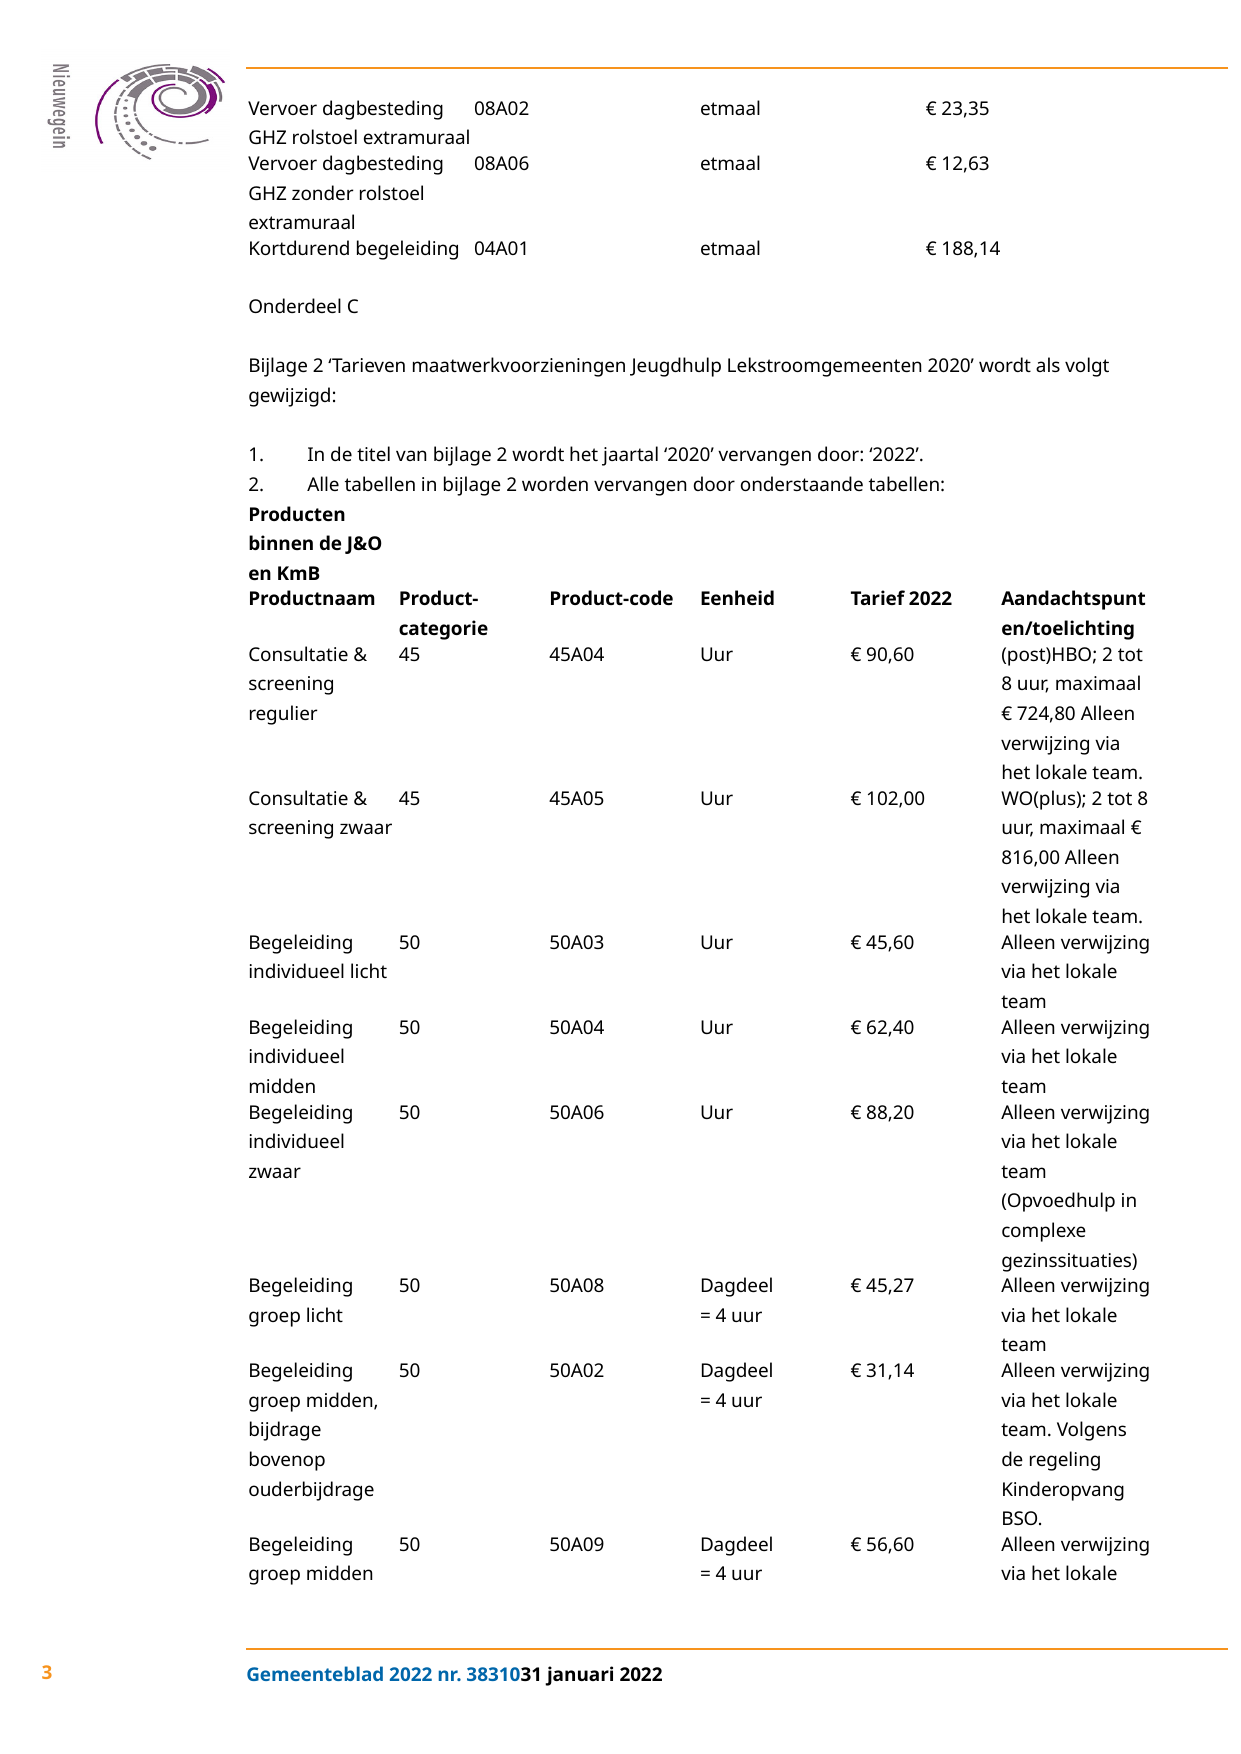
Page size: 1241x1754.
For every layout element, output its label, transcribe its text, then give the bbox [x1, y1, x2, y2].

table_cell € 62,40 [850, 1014, 1001, 1099]
table_header [850, 501, 1001, 586]
table_cell Dagdeel = 4 uur [700, 1358, 850, 1531]
table_cell Dagdeel = 4 uur [700, 1531, 850, 1586]
table_cell 45A04 [549, 641, 700, 785]
table_cell Begeleiding groep midden [248, 1531, 398, 1586]
table_cell Alleen verwijzing via het lokale [1001, 1531, 1152, 1586]
table_header [549, 501, 700, 586]
table_cell Uur [700, 785, 850, 929]
table_cell Alleen verwijzing via het lokale team [1001, 1014, 1152, 1099]
table_cell Vervoer dagbesteding GHZ rolstoel extramuraal [248, 95, 474, 150]
table_cell 50A06 [549, 1099, 700, 1272]
list Alle tabellen in bijlage 2 worden vervangen door onderstaande tabellen: [248, 471, 1152, 497]
table_cell Begeleiding groep midden, bijdrage bovenop ouderbijdrage [248, 1358, 398, 1531]
table_cell Begeleiding individueel zwaar [248, 1099, 398, 1272]
table_cell Alleen verwijzing via het lokale team [1001, 1273, 1152, 1357]
table_cell 50 [399, 929, 549, 1014]
table_cell 50 [399, 1531, 549, 1586]
table_cell Uur [700, 1099, 850, 1272]
table_cell Productnaam [248, 586, 398, 641]
table_cell 08A06 [474, 150, 700, 235]
table_cell € 45,27 [850, 1273, 1001, 1357]
table_cell € 56,60 [850, 1531, 1001, 1586]
table_cell 45A05 [549, 785, 700, 929]
table_cell 50A02 [549, 1358, 700, 1531]
text Onderdeel C [248, 293, 1152, 319]
table_cell € 23,35 [926, 95, 1152, 150]
table_cell Eenheid [700, 586, 850, 641]
table_cell 08A02 [474, 95, 700, 150]
picture [41, 47, 231, 172]
table_cell (post)HBO; 2 tot 8 uur, maximaal € 724,80 Alleen verwijzing via het lokale team. [1001, 641, 1152, 785]
table_cell 50A04 [549, 1014, 700, 1099]
table_cell Begeleiding groep licht [248, 1273, 398, 1357]
list In de titel van bijlage 2 wordt het jaartal ‘2020’ vervangen door: ‘2022’. [248, 441, 1152, 467]
table_cell Vervoer dagbesteding GHZ zonder rolstoel extramuraal [248, 150, 474, 235]
table_cell etmaal [700, 150, 926, 235]
table_cell Tarief 2022 [850, 586, 1001, 641]
table_cell € 90,60 [850, 641, 1001, 785]
table_cell Begeleiding individueel midden [248, 1014, 398, 1099]
table_header Producten binnen de J&O en KmB [248, 501, 398, 586]
table_cell 50A03 [549, 929, 700, 1014]
table_cell Product-categorie [399, 586, 549, 641]
table_cell Consultatie & screening zwaar [248, 785, 398, 929]
table_cell Alleen verwijzing via het lokale team [1001, 929, 1152, 1014]
table_header [1001, 501, 1152, 586]
table_cell Dagdeel = 4 uur [700, 1273, 850, 1357]
table_cell Begeleiding individueel licht [248, 929, 398, 1014]
table_cell 50 [399, 1014, 549, 1099]
table_cell 45 [399, 641, 549, 785]
table_cell 45 [399, 785, 549, 929]
table_cell WO(plus); 2 tot 8 uur, maximaal € 816,00 Alleen verwijzing via het lokale team. [1001, 785, 1152, 929]
table_header [700, 501, 850, 586]
text Bijlage 2 ‘Tarieven maatwerkvoorzieningen Jeugdhulp Lekstroomgemeenten 2020’ wordt als volgt gewijzigd: [248, 353, 1152, 408]
table_cell 50A08 [549, 1273, 700, 1357]
table_cell 50A09 [549, 1531, 700, 1586]
table_cell € 45,60 [850, 929, 1001, 1014]
table_cell Uur [700, 641, 850, 785]
table_cell Product-code [549, 586, 700, 641]
table_cell Consultatie & screening regulier [248, 641, 398, 785]
table_cell 50 [399, 1358, 549, 1531]
table_cell € 102,00 [850, 785, 1001, 929]
table_cell 50 [399, 1099, 549, 1272]
table_cell Aandachtspunten/toelichting [1001, 586, 1152, 641]
table_cell € 188,14 [926, 235, 1152, 261]
table_cell 50 [399, 1273, 549, 1357]
table_cell € 31,14 [850, 1358, 1001, 1531]
table_header [399, 501, 549, 586]
table_cell etmaal [700, 235, 926, 261]
table_cell € 12,63 [926, 150, 1152, 235]
table_cell Uur [700, 929, 850, 1014]
table_cell Uur [700, 1014, 850, 1099]
table_cell Kortdurend begeleiding [248, 235, 474, 261]
table_cell Alleen verwijzing via het lokale team (Opvoedhulp in complexe gezinssituaties) [1001, 1099, 1152, 1272]
table_cell etmaal [700, 95, 926, 150]
table_cell € 88,20 [850, 1099, 1001, 1272]
table_cell Alleen verwijzing via het lokale team. Volgens de regeling Kinderopvang BSO. [1001, 1358, 1152, 1531]
table_cell 04A01 [474, 235, 700, 261]
